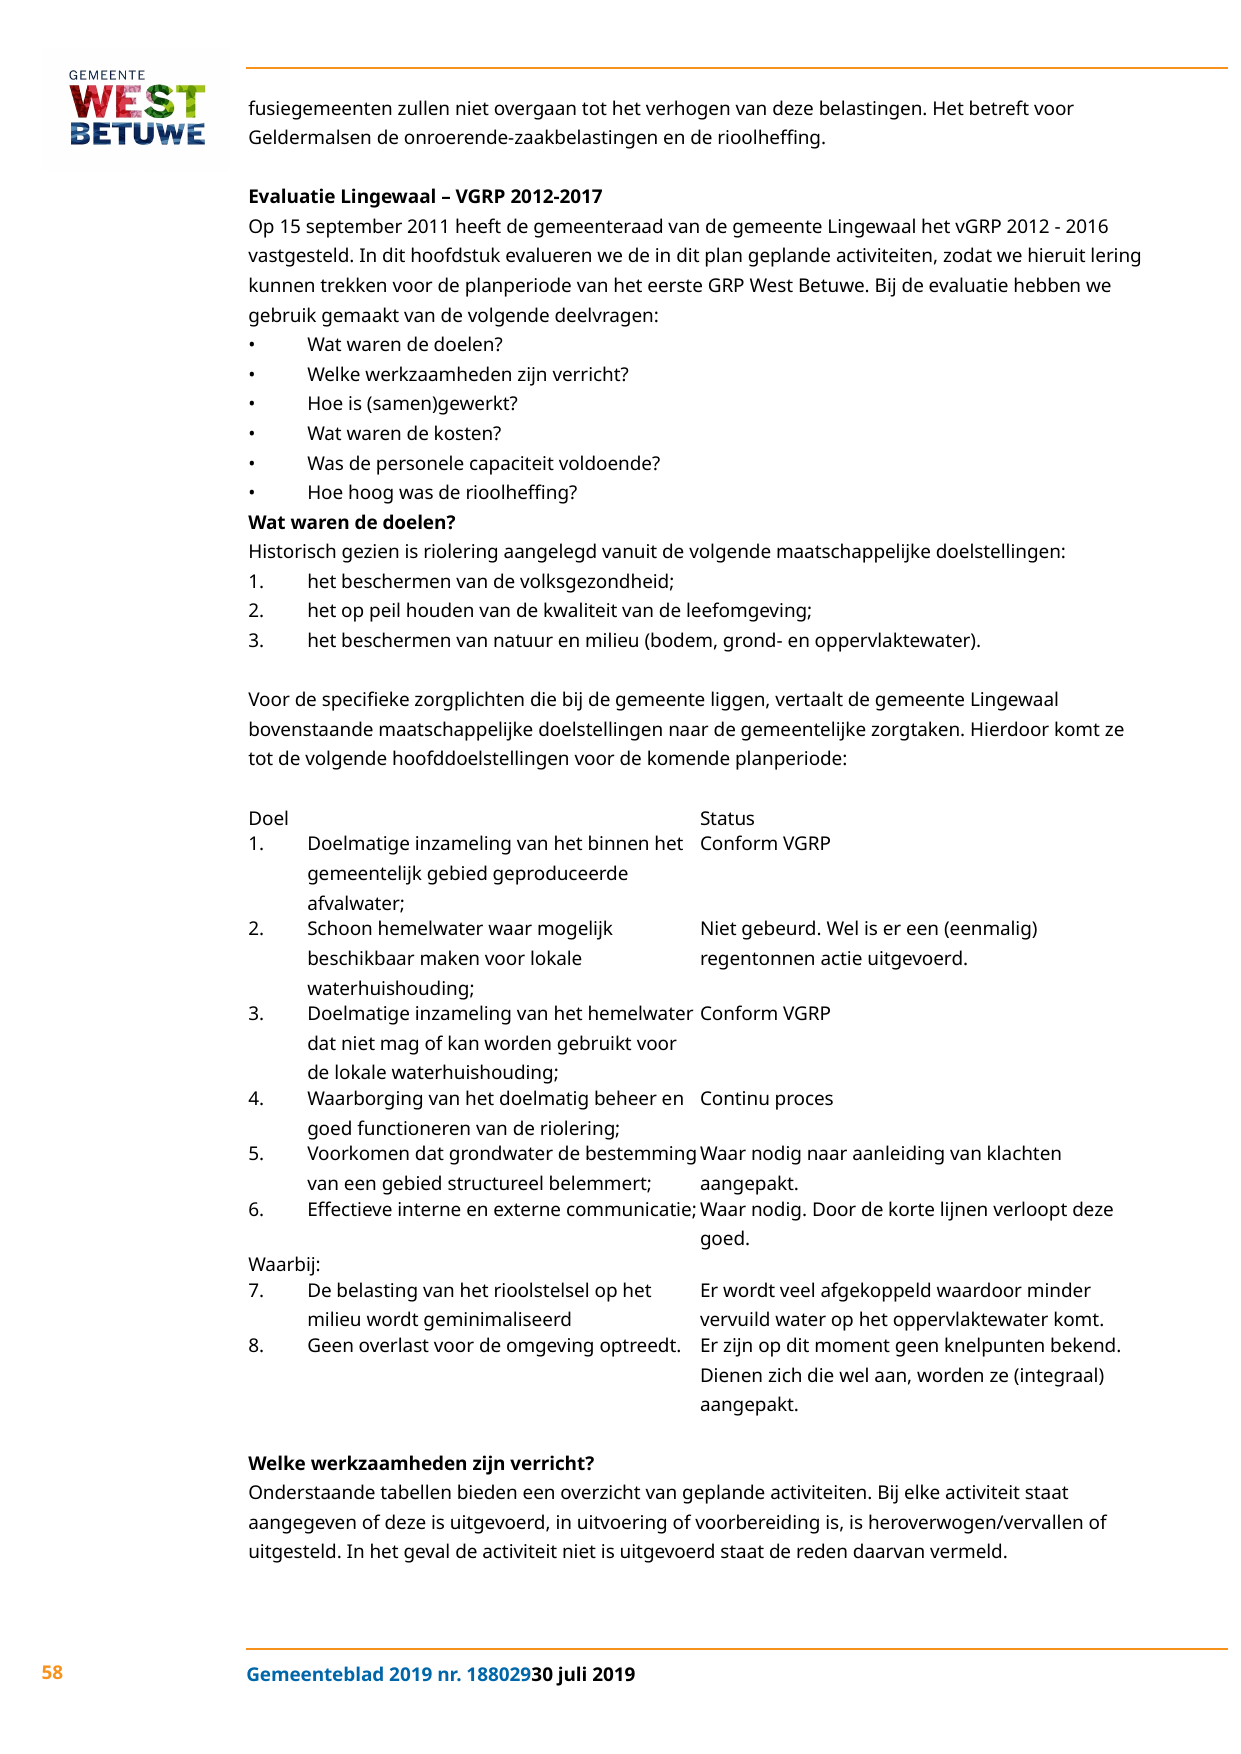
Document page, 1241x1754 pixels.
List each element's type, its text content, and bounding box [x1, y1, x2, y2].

list Welke werkzaamheden zijn verricht? [248, 361, 1152, 387]
table_cell Conform VGRP [700, 831, 1152, 916]
table_cell Continu proces [700, 1085, 1152, 1141]
table_cell Geen overlast voor de omgeving optreedt. [248, 1332, 700, 1417]
table_cell [700, 1251, 1152, 1277]
table_cell Er zijn op dit moment geen knelpunten bekend. Dienen zich die wel aan, worden ze (integraal) aangepakt. [700, 1332, 1152, 1417]
list Wat waren de doelen? [248, 331, 1152, 357]
list het beschermen van de volksgezondheid; [248, 568, 1152, 594]
text Op 15 september 2011 heeft de gemeenteraad van de gemeente Lingewaal het vGRP 2012 - 2016 vastgesteld. In dit hoofdstuk evalueren we de in dit plan geplande activiteiten, zodat we hieruit lering kunnen trekken voor de planperiode van het eerste GRP West Betuwe. Bij de evaluatie hebben we gebruik gemaakt van de volgende deelvragen: [248, 213, 1152, 328]
table_cell Voorkomen dat grondwater de bestemming van een gebied structureel belemmert; [248, 1141, 700, 1196]
list Was de personele capaciteit voldoende? [248, 450, 1152, 476]
table_cell Schoon hemelwater waar mogelijk beschikbaar maken voor lokale waterhuishouding; [248, 916, 700, 1000]
text fusiegemeenten zullen niet overgaan tot het verhogen van deze belastingen. Het betreft voor Geldermalsen de onroerende-zaakbelastingen en de rioolheffing. [248, 95, 1152, 150]
list Hoe is (samen)gewerkt? [248, 391, 1152, 416]
table_cell Doelmatige inzameling van het binnen het gemeentelijk gebied geproduceerde afvalwater; [248, 831, 700, 916]
table_cell Waarbij: [248, 1251, 700, 1277]
table_header Doel [248, 805, 700, 831]
table_cell Effectieve interne en externe communicatie; [248, 1196, 700, 1251]
table_cell Waar nodig. Door de korte lijnen verloopt deze goed. [700, 1196, 1152, 1251]
text Evaluatie Lingewaal – VGRP 2012-2017 [248, 183, 1152, 209]
table_cell De belasting van het rioolstelsel op het milieu wordt geminimaliseerd [248, 1277, 700, 1332]
text Historisch gezien is riolering aangelegd vanuit de volgende maatschappelijke doelstellingen: [248, 538, 1152, 564]
text Welke werkzaamheden zijn verricht? [248, 1450, 1152, 1476]
picture [41, 47, 231, 172]
text Voor de specifieke zorgplichten die bij de gemeente liggen, vertaalt de gemeente Lingewaal bovenstaande maatschappelijke doelstellingen naar de gemeentelijke zorgtaken. Hierdoor komt ze tot de volgende hoofddoelstellingen voor de komende planperiode: [248, 686, 1152, 771]
table_cell Niet gebeurd. Wel is er een (eenmalig) regentonnen actie uitgevoerd. [700, 916, 1152, 1000]
table_cell Er wordt veel afgekoppeld waardoor minder vervuild water op het oppervlaktewater komt. [700, 1277, 1152, 1332]
list Wat waren de kosten? [248, 420, 1152, 446]
text Wat waren de doelen? [248, 509, 1152, 535]
list het beschermen van natuur en milieu (bodem, grond- en oppervlaktewater). [248, 627, 1152, 653]
table_cell Waar nodig naar aanleiding van klachten aangepakt. [700, 1141, 1152, 1196]
table_header Status [700, 805, 1152, 831]
table_cell Waarborging van het doelmatig beheer en goed functioneren van de riolering; [248, 1085, 700, 1141]
table_cell Doelmatige inzameling van het hemelwater dat niet mag of kan worden gebruikt voor de lokale waterhuishouding; [248, 1000, 700, 1085]
list het op peil houden van de kwaliteit van de leefomgeving; [248, 598, 1152, 623]
list Hoe hoog was de rioolheffing? [248, 479, 1152, 505]
table_cell Conform VGRP [700, 1000, 1152, 1085]
text Onderstaande tabellen bieden een overzicht van geplande activiteiten. Bij elke activiteit staat aangegeven of deze is uitgevoerd, in uitvoering of voorbereiding is, is heroverwogen/vervallen of uitgesteld. In het geval de activiteit niet is uitgevoerd staat de reden daarvan vermeld. [248, 1479, 1152, 1564]
